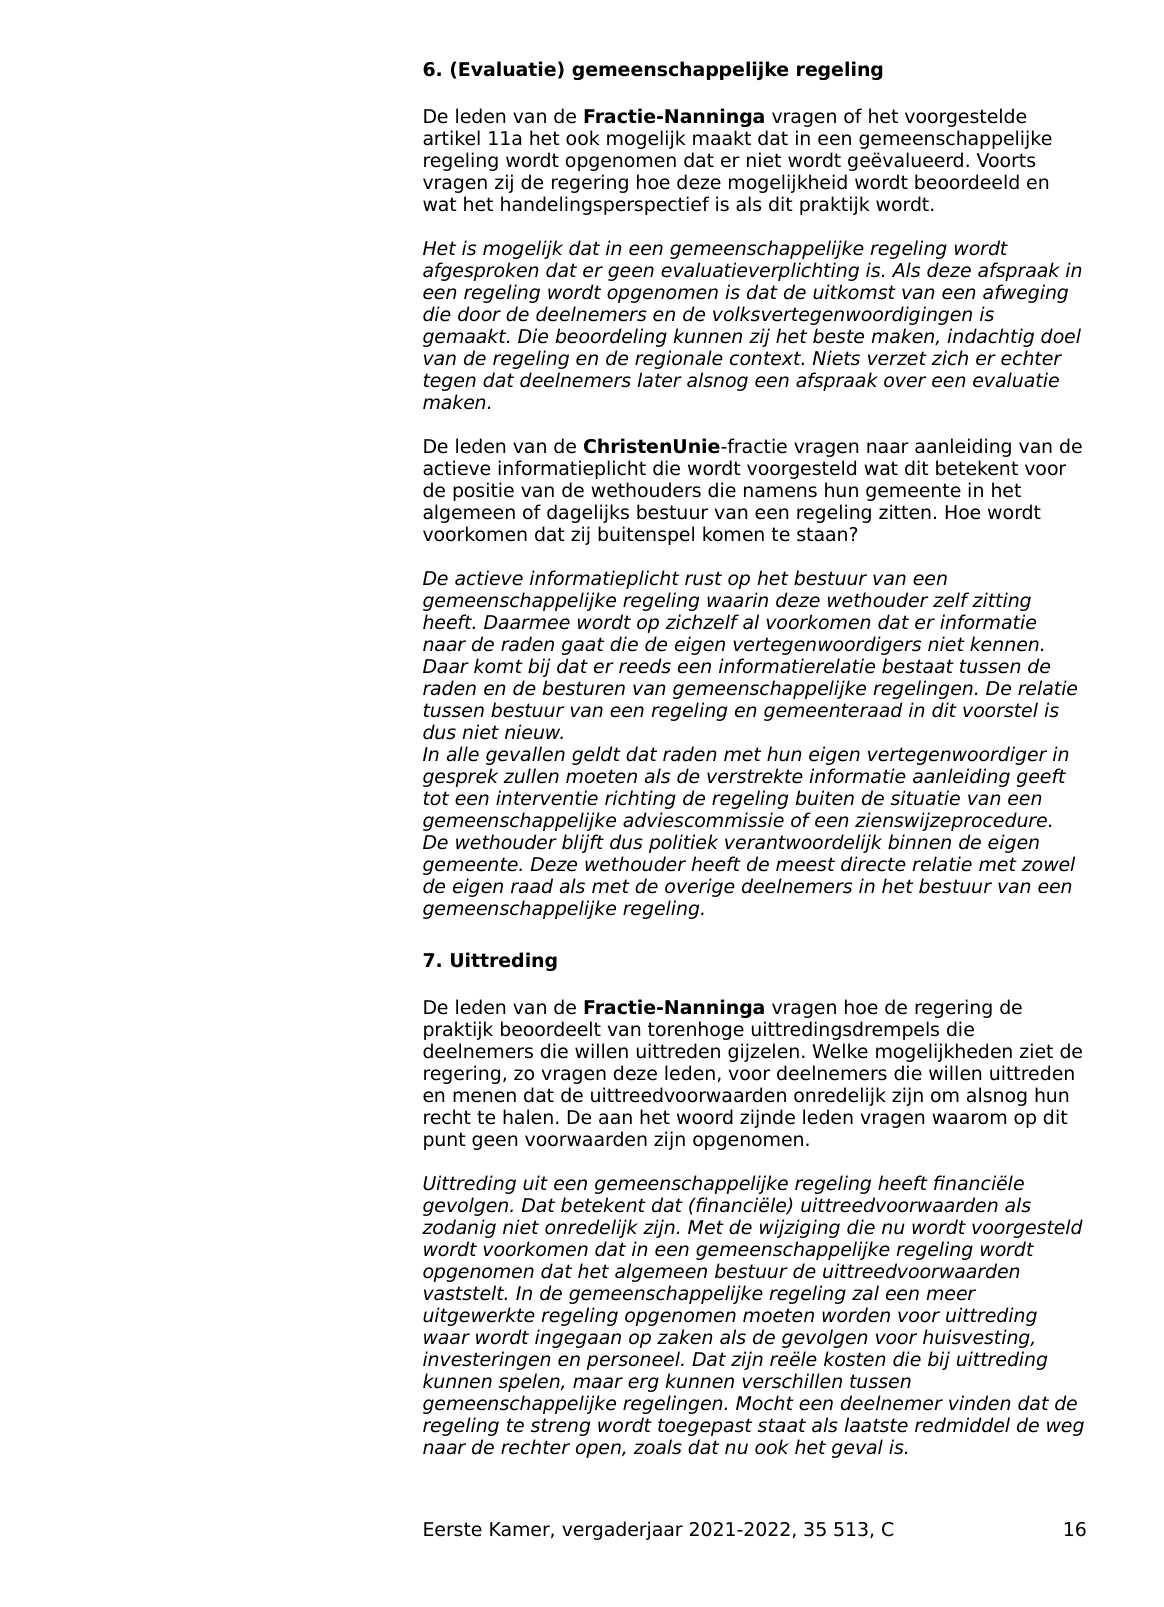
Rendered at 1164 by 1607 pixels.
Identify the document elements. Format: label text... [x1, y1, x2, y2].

text In alle gevallen geldt dat raden met hun eigen vertegenwoordiger in gesprek zullen moeten als de verstrekte informatie aanleiding geeft tot een interventie richting de regeling buiten de situatie van een gemeenschappelijke adviescommissie of een zienswijzeprocedure. De wethouder blijft dus politiek verantwoordelijk binnen de eigen gemeente. Deze wethouder heeft de meest directe relatie met zowel de eigen raad als met de overige deelnemers in het bestuur van een gemeenschappelijke regeling. [422, 744, 1087, 920]
subtitle 7. Uittreding [422, 950, 1087, 972]
text Uittreding uit een gemeenschappelijke regeling heeft financiële gevolgen. Dat betekent dat (financiële) uittreedvoorwaarden als zodanig niet onredelijk zijn. Met de wijziging die nu wordt voorgesteld wordt voorkomen dat in een gemeenschappelijke regeling wordt opgenomen dat het algemeen bestuur de uittreedvoorwaarden vaststelt. In de gemeenschappelijke regeling zal een meer uitgewerkte regeling opgenomen moeten worden voor uittreding waar wordt ingegaan op zaken als de gevolgen voor huisvesting, investeringen en personeel. Dat zijn reële kosten die bij uittreding kunnen spelen, maar erg kunnen verschillen tussen gemeenschappelijke regelingen. Mocht een deelnemer vinden dat de regeling te streng wordt toegepast staat als laatste redmiddel de weg naar de rechter open, zoals dat nu ook het geval is. [422, 1173, 1087, 1459]
subtitle 6. (Evaluatie) gemeenschappelijke regeling [422, 59, 1087, 81]
text Het is mogelijk dat in een gemeenschappelijke regeling wordt afgesproken dat er geen evaluatieverplichting is. Als deze afspraak in een regeling wordt opgenomen is dat de uitkomst van een afweging die door de deelnemers en de volksvertegenwoordigingen is gemaakt. Die beoordeling kunnen zij het beste maken, indachtig doel van de regeling en de regionale context. Niets verzet zich er echter tegen dat deelnemers later alsnog een afspraak over een evaluatie maken. [422, 238, 1087, 414]
text De actieve informatieplicht rust op het bestuur van een gemeenschappelijke regeling waarin deze wethouder zelf zitting heeft. Daarmee wordt op zichzelf al voorkomen dat er informatie naar de raden gaat die de eigen vertegenwoordigers niet kennen. Daar komt bij dat er reeds een informatierelatie bestaat tussen de raden en de besturen van gemeenschappelijke regelingen. De relatie tussen bestuur van een regeling en gemeenteraad in dit voorstel is dus niet nieuw. [422, 568, 1087, 744]
text De leden van de Fractie-Nanninga vragen of het voorgestelde artikel 11a het ook mogelijk maakt dat in een gemeenschappelijke regeling wordt opgenomen dat er niet wordt geëvalueerd. Voorts vragen zij de regering hoe deze mogelijkheid wordt beoordeeld en wat het handelingsperspectief is als dit praktijk wordt. [422, 106, 1087, 216]
text De leden van de Fractie-Nanninga vragen hoe de regering de praktijk beoordeelt van torenhoge uittredingsdrempels die deelnemers die willen uittreden gijzelen. Welke mogelijkheden ziet de regering, zo vragen deze leden, voor deelnemers die willen uittreden en menen dat de uittreedvoorwaarden onredelijk zijn om alsnog hun recht te halen. De aan het woord zijnde leden vragen waarom op dit punt geen voorwaarden zijn opgenomen. [422, 997, 1087, 1151]
text De leden van de ChristenUnie-fractie vragen naar aanleiding van de actieve informatieplicht die wordt voorgesteld wat dit betekent voor de positie van de wethouders die namens hun gemeente in het algemeen of dagelijks bestuur van een regeling zitten. Hoe wordt voorkomen dat zij buitenspel komen te staan? [422, 436, 1087, 546]
